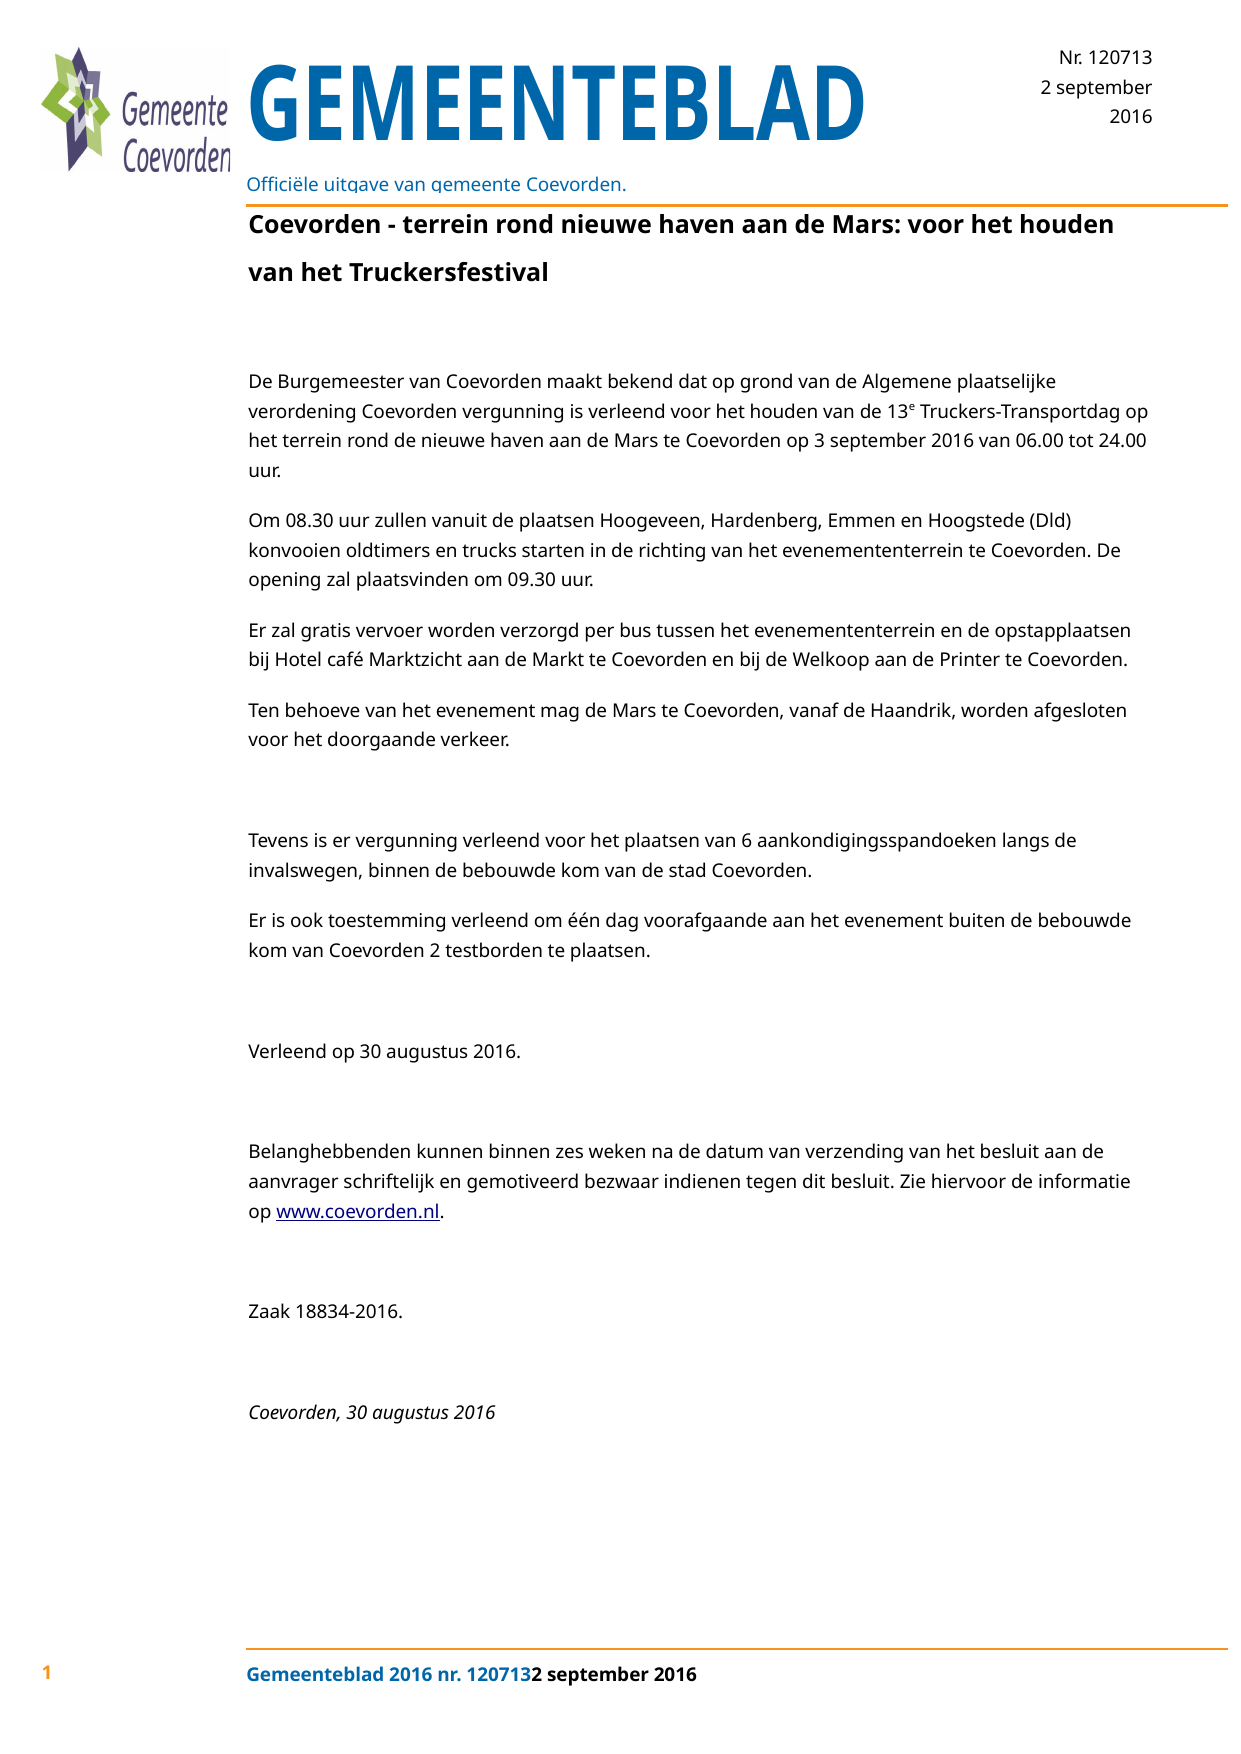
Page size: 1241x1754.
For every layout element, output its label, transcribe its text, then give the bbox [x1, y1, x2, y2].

text Coevorden - terrein rond nieuwe haven aan de Mars: voor het houden van het Truckersfestival [248, 207, 1152, 288]
text Er is ook toestemming verleend om één dag voorafgaande aan het evenement buiten de bebouwde kom van Coevorden 2 testborden te plaatsen. [248, 907, 1152, 963]
text Zaak 18834-2016. [248, 1299, 1152, 1324]
text Belanghebbenden kunnen binnen zes weken na de datum van verzending van het besluit aan de aanvrager schriftelijk en gemotiveerd bezwaar indienen tegen dit besluit. Zie hiervoor de informatie op www.coevorden.nl. [248, 1139, 1152, 1224]
text Er zal gratis vervoer worden verzorgd per bus tussen het evenemententerrein en de opstapplaatsen bij Hotel café Marktzicht aan de Markt te Coevorden en bij de Welkoop aan de Printer te Coevorden. [248, 617, 1152, 672]
text De Burgemeester van Coevorden maakt bekend dat op grond van de Algemene plaatselijke verordening Coevorden vergunning is verleend voor het houden van de 13e Truckers-Transportdag op het terrein rond de nieuwe haven aan de Mars te Coevorden op 3 september 2016 van 06.00 tot 24.00 uur. [248, 368, 1152, 483]
text Om 08.30 uur zullen vanuit de plaatsen Hoogeveen, Hardenberg, Emmen en Hoogstede (Dld) konvooien oldtimers en trucks starten in de richting van het evenemententerrein te Coevorden. De opening zal plaatsvinden om 09.30 uur. [248, 507, 1152, 592]
text Tevens is er vergunning verleend voor het plaatsen van 6 aankondigingsspandoeken langs de invalswegen, binnen de bebouwde kom van de stad Coevorden. [248, 827, 1152, 883]
text Coevorden, 30 augustus 2016 [248, 1399, 1152, 1425]
text Verleend op 30 augustus 2016. [248, 1038, 1152, 1064]
picture [41, 47, 231, 172]
text Ten behoeve van het evenement mag de Mars te Coevorden, vanaf de Haandrik, worden afgesloten voor het doorgaande verkeer. [248, 697, 1152, 752]
